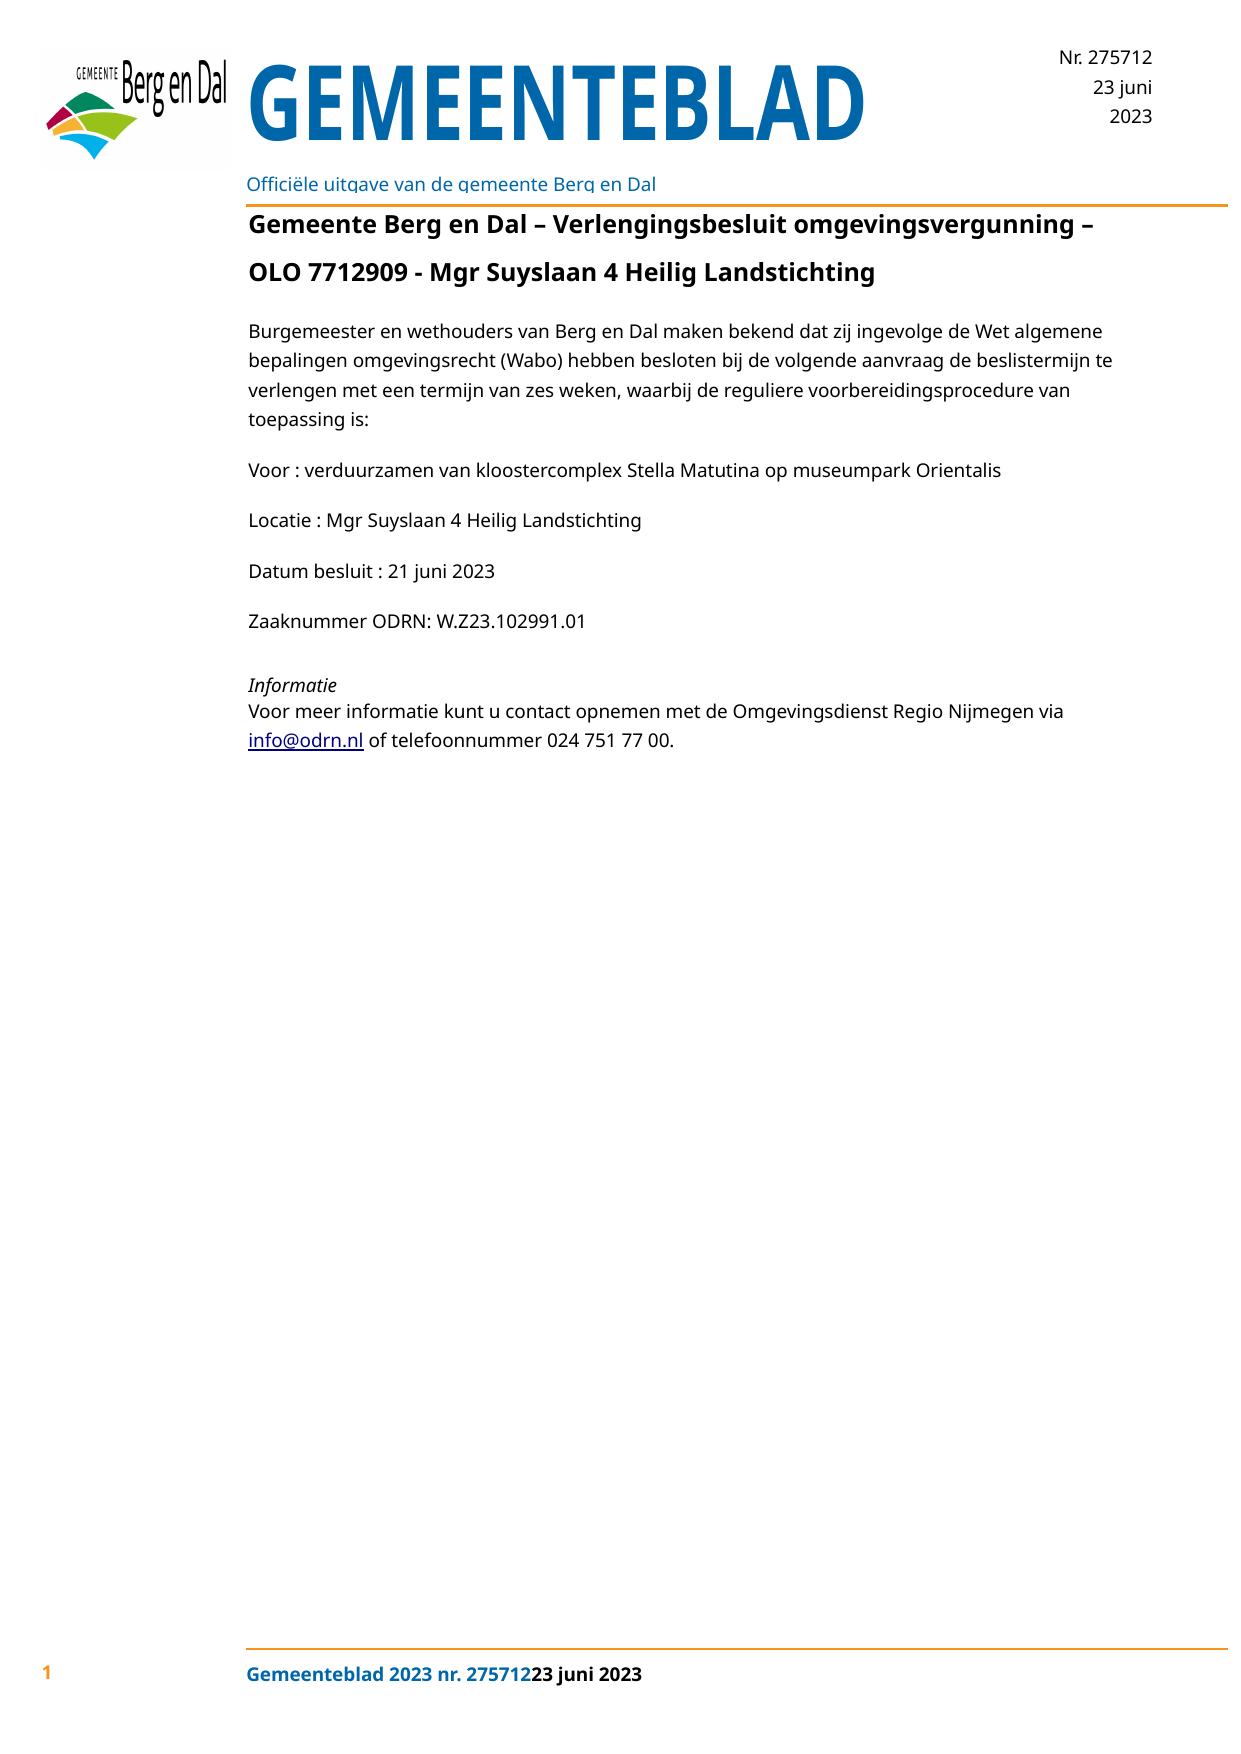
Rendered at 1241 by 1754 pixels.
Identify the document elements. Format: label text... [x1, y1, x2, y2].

text Burgemeester en wethouders van Berg en Dal maken bekend dat zij ingevolge de Wet algemene bepalingen omgevingsrecht (Wabo) hebben besloten bij de volgende aanvraag de beslistermijn te verlengen met een termijn van zes weken, waarbij de reguliere voorbereidingsprocedure van toepassing is: [248, 318, 1152, 432]
picture [41, 47, 231, 172]
text Gemeente Berg en Dal – Verlengingsbesluit omgevingsvergunning – OLO 7712909 - Mgr Suyslaan 4 Heilig Landstichting [248, 207, 1152, 288]
text Locatie : Mgr Suyslaan 4 Heilig Landstichting [248, 507, 1152, 533]
text Informatie [248, 672, 1152, 698]
text Zaaknummer ODRN: W.Z23.102991.01 [248, 608, 1152, 634]
text Datum besluit : 21 juni 2023 [248, 558, 1152, 584]
text Voor meer informatie kunt u contact opnemen met de Omgevingsdienst Regio Nijmegen via info@odrn.nl of telefoonnummer 024 751 77 00. [248, 698, 1152, 753]
text Voor : verduurzamen van kloostercomplex Stella Matutina op museumpark Orientalis [248, 457, 1152, 483]
